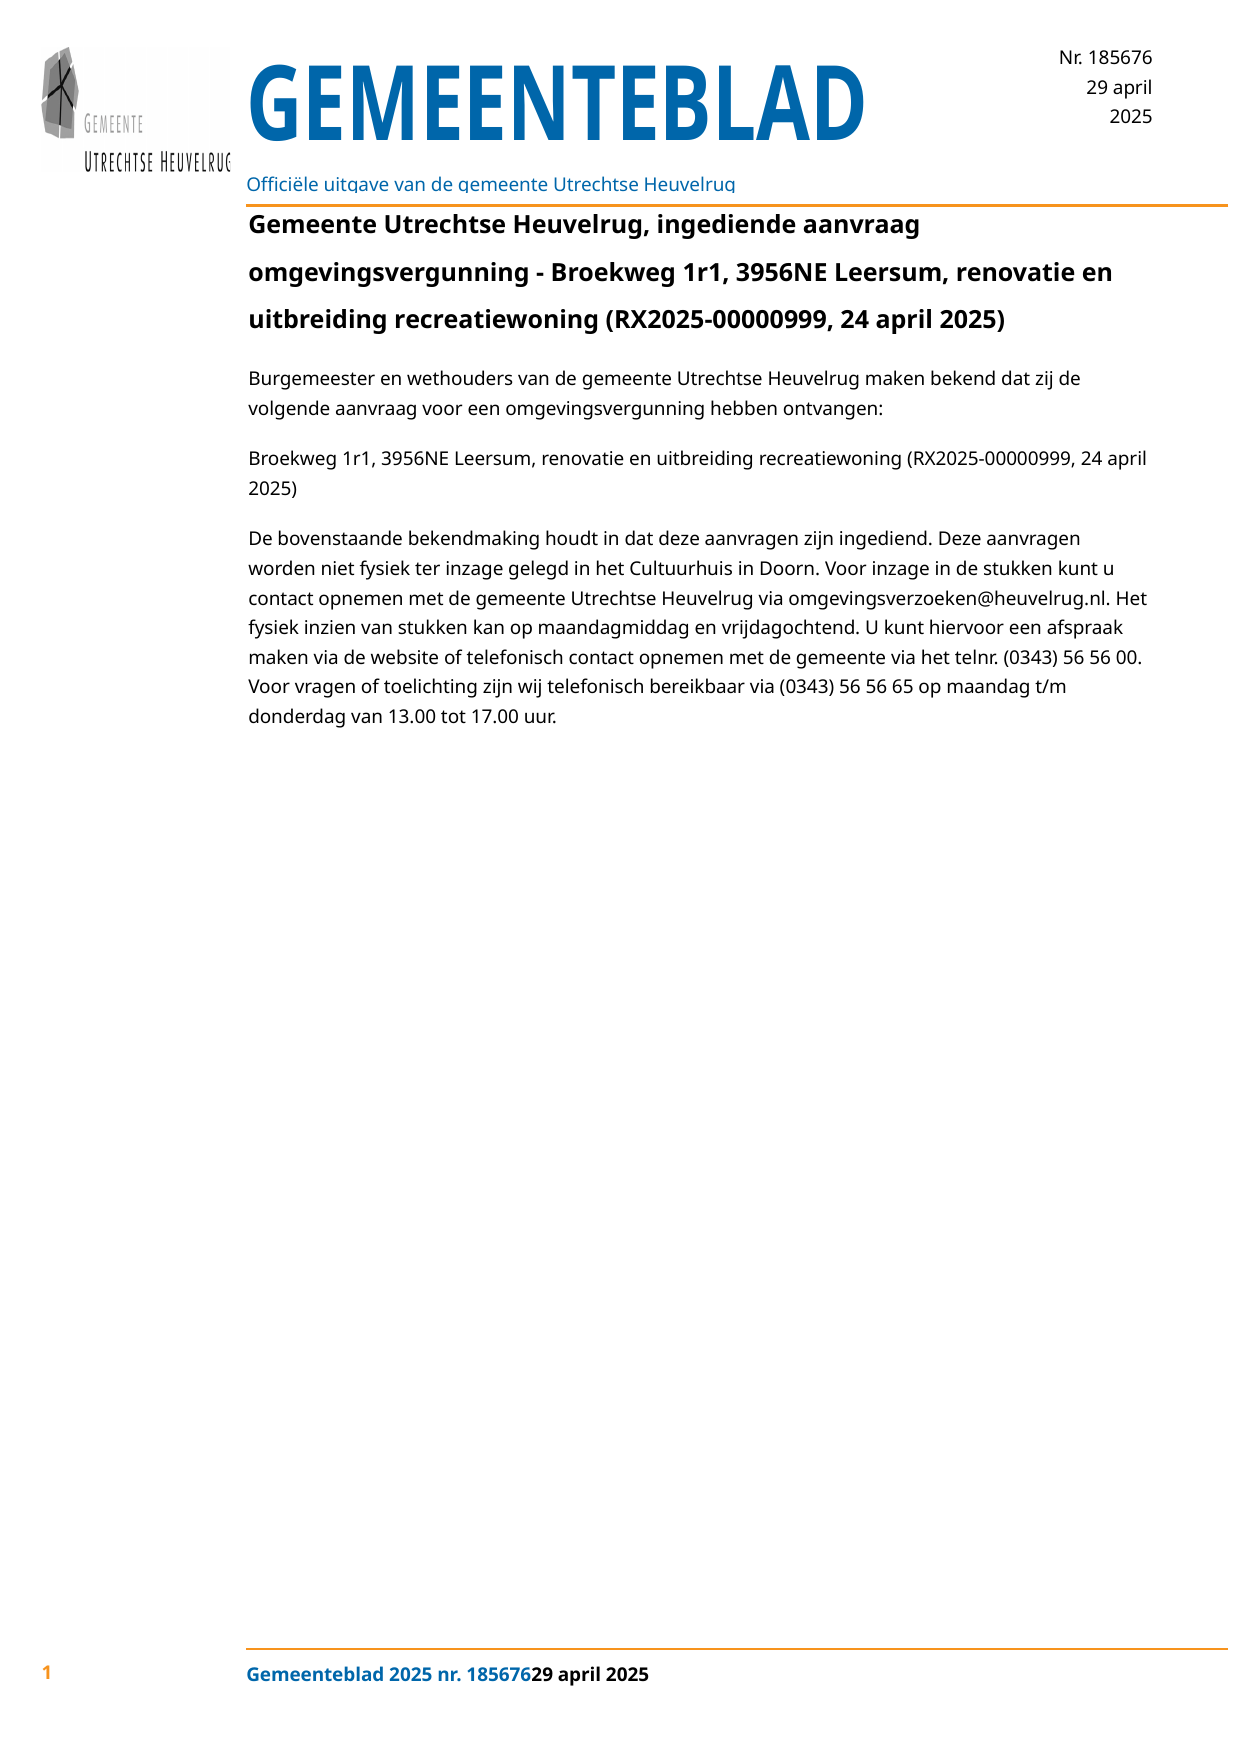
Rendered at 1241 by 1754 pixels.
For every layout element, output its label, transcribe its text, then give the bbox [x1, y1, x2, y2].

text De bovenstaande bekendmaking houdt in dat deze aanvragen zijn ingediend. Deze aanvragen worden niet fysiek ter inzage gelegd in het Cultuurhuis in Doorn. Voor inzage in de stukken kunt u contact opnemen met de gemeente Utrechtse Heuvelrug via omgevingsverzoeken@heuvelrug.nl. Het fysiek inzien van stukken kan op maandagmiddag en vrijdagochtend. U kunt hiervoor een afspraak maken via de website of telefonisch contact opnemen met de gemeente via het telnr. (0343) 56 56 00. Voor vragen of toelichting zijn wij telefonisch bereikbaar via (0343) 56 56 65 op maandag t/m donderdag van 13.00 tot 17.00 uur. [248, 526, 1152, 729]
picture [41, 47, 231, 172]
text Burgemeester en wethouders van de gemeente Utrechtse Heuvelrug maken bekend dat zij de volgende aanvraag voor een omgevingsvergunning hebben ontvangen: [248, 366, 1152, 421]
text Gemeente Utrechtse Heuvelrug, ingediende aanvraag omgevingsvergunning - Broekweg 1r1, 3956NE Leersum, renovatie en uitbreiding recreatiewoning (RX2025-00000999, 24 april 2025) [248, 207, 1152, 336]
text Broekweg 1r1, 3956NE Leersum, renovatie en uitbreiding recreatiewoning (RX2025-00000999, 24 april 2025) [248, 446, 1152, 501]
